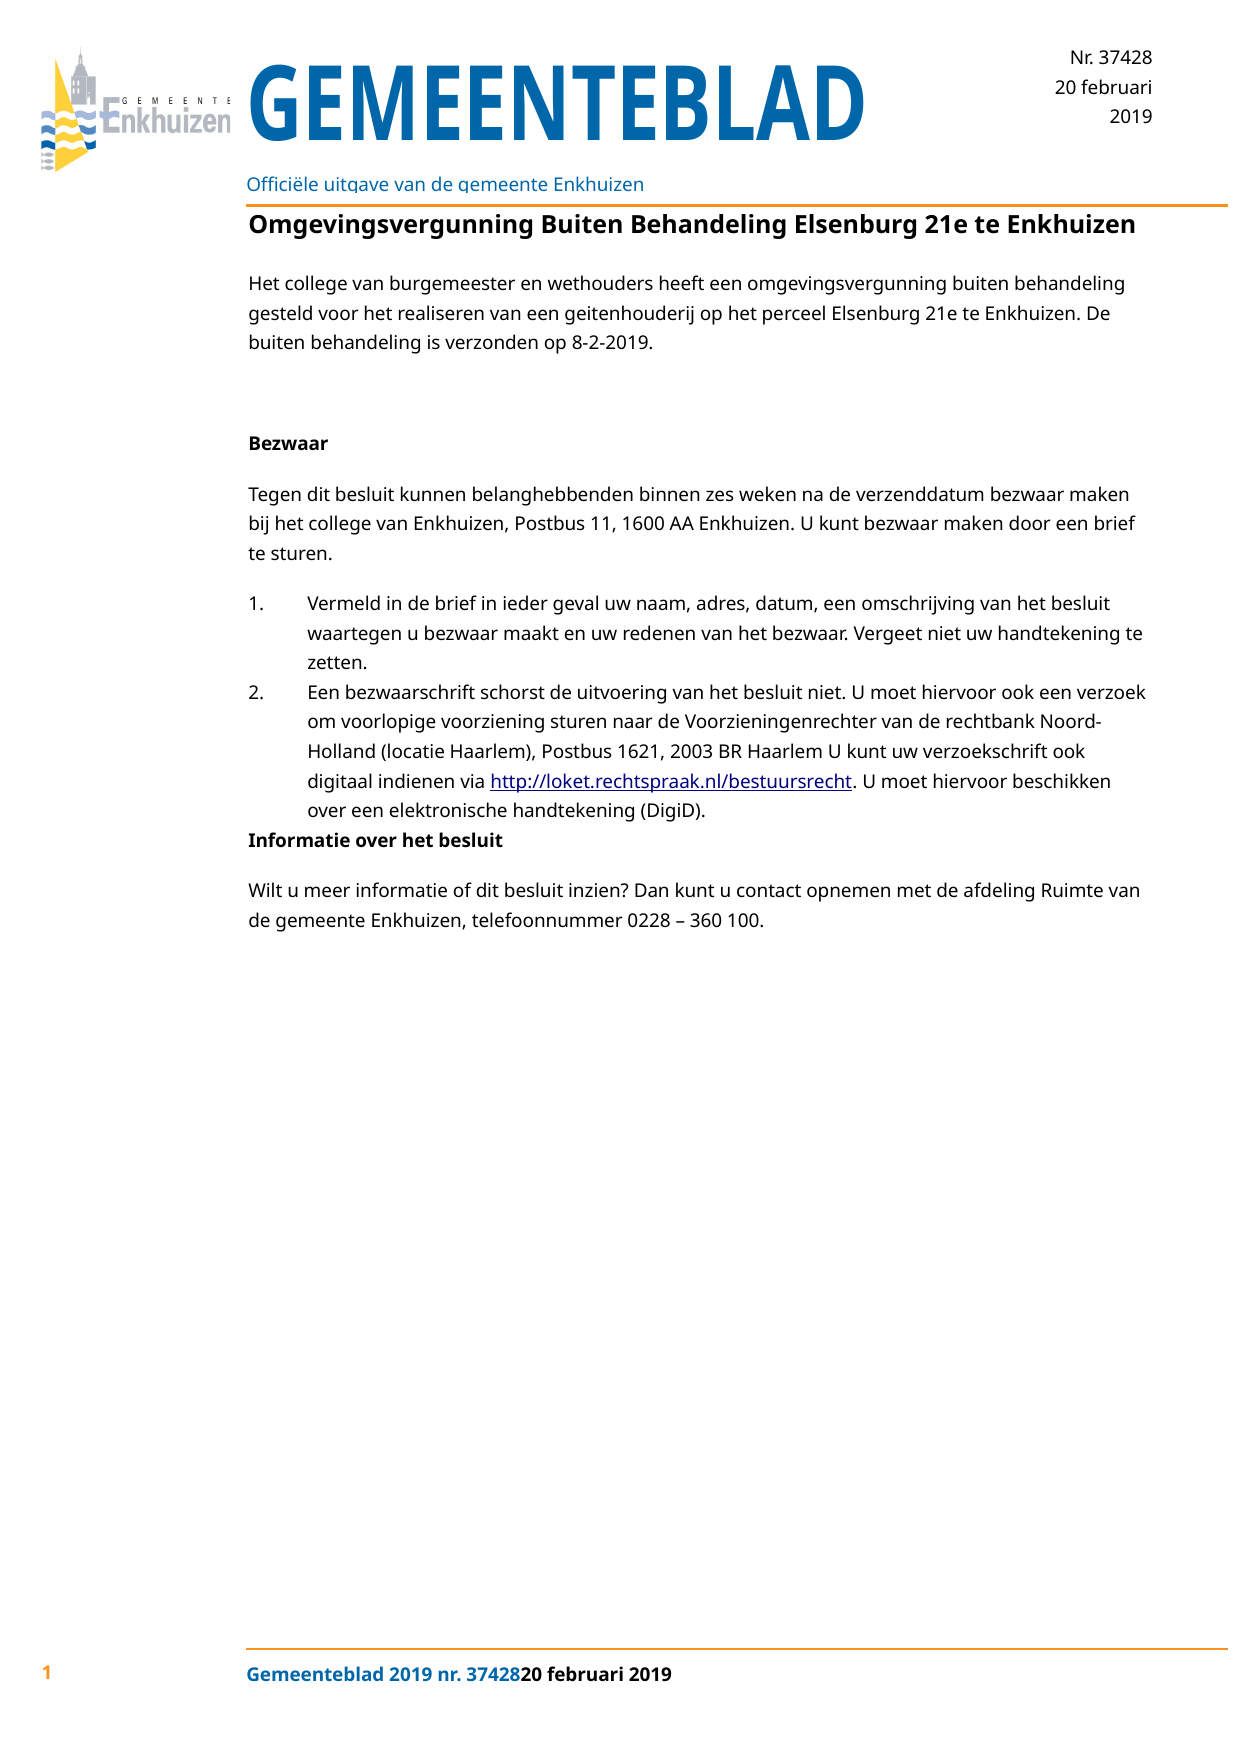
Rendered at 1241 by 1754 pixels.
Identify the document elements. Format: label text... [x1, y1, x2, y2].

list Vermeld in de brief in ieder geval uw naam, adres, datum, een omschrijving van het besluit waartegen u bezwaar maakt en uw redenen van het bezwaar. Vergeet niet uw handtekening te zetten. [248, 590, 1152, 675]
list Een bezwaarschrift schorst de uitvoering van het besluit niet. U moet hiervoor ook een verzoek om voorlopige voorziening sturen naar de Voorzieningenrechter van de rechtbank Noord-Holland (locatie Haarlem), Postbus 1621, 2003 BR Haarlem U kunt uw verzoekschrift ook digitaal indienen via http://loket.rechtspraak.nl/bestuursrecht. U moet hiervoor beschikken over een elektronische handtekening (DigiD). [248, 679, 1152, 823]
text Omgevingsvergunning Buiten Behandeling Elsenburg 21e te Enkhuizen [248, 207, 1152, 241]
text Tegen dit besluit kunnen belanghebbenden binnen zes weken na de verzenddatum bezwaar maken bij het college van Enkhuizen, Postbus 11, 1600 AA Enkhuizen. U kunt bezwaar maken door een brief te sturen. [248, 481, 1152, 566]
picture [41, 47, 231, 172]
text Wilt u meer informatie of dit besluit inzien? Dan kunt u contact opnemen met de afdeling Ruimte van de gemeente Enkhuizen, telefoonnummer 0228 – 360 100. [248, 877, 1152, 933]
text Informatie over het besluit [248, 827, 1152, 853]
text Bezwaar [248, 430, 1152, 456]
text Het college van burgemeester en wethouders heeft een omgevingsvergunning buiten behandeling gesteld voor het realiseren van een geitenhouderij op het perceel Elsenburg 21e te Enkhuizen. De buiten behandeling is verzonden op 8-2-2019. [248, 270, 1152, 355]
